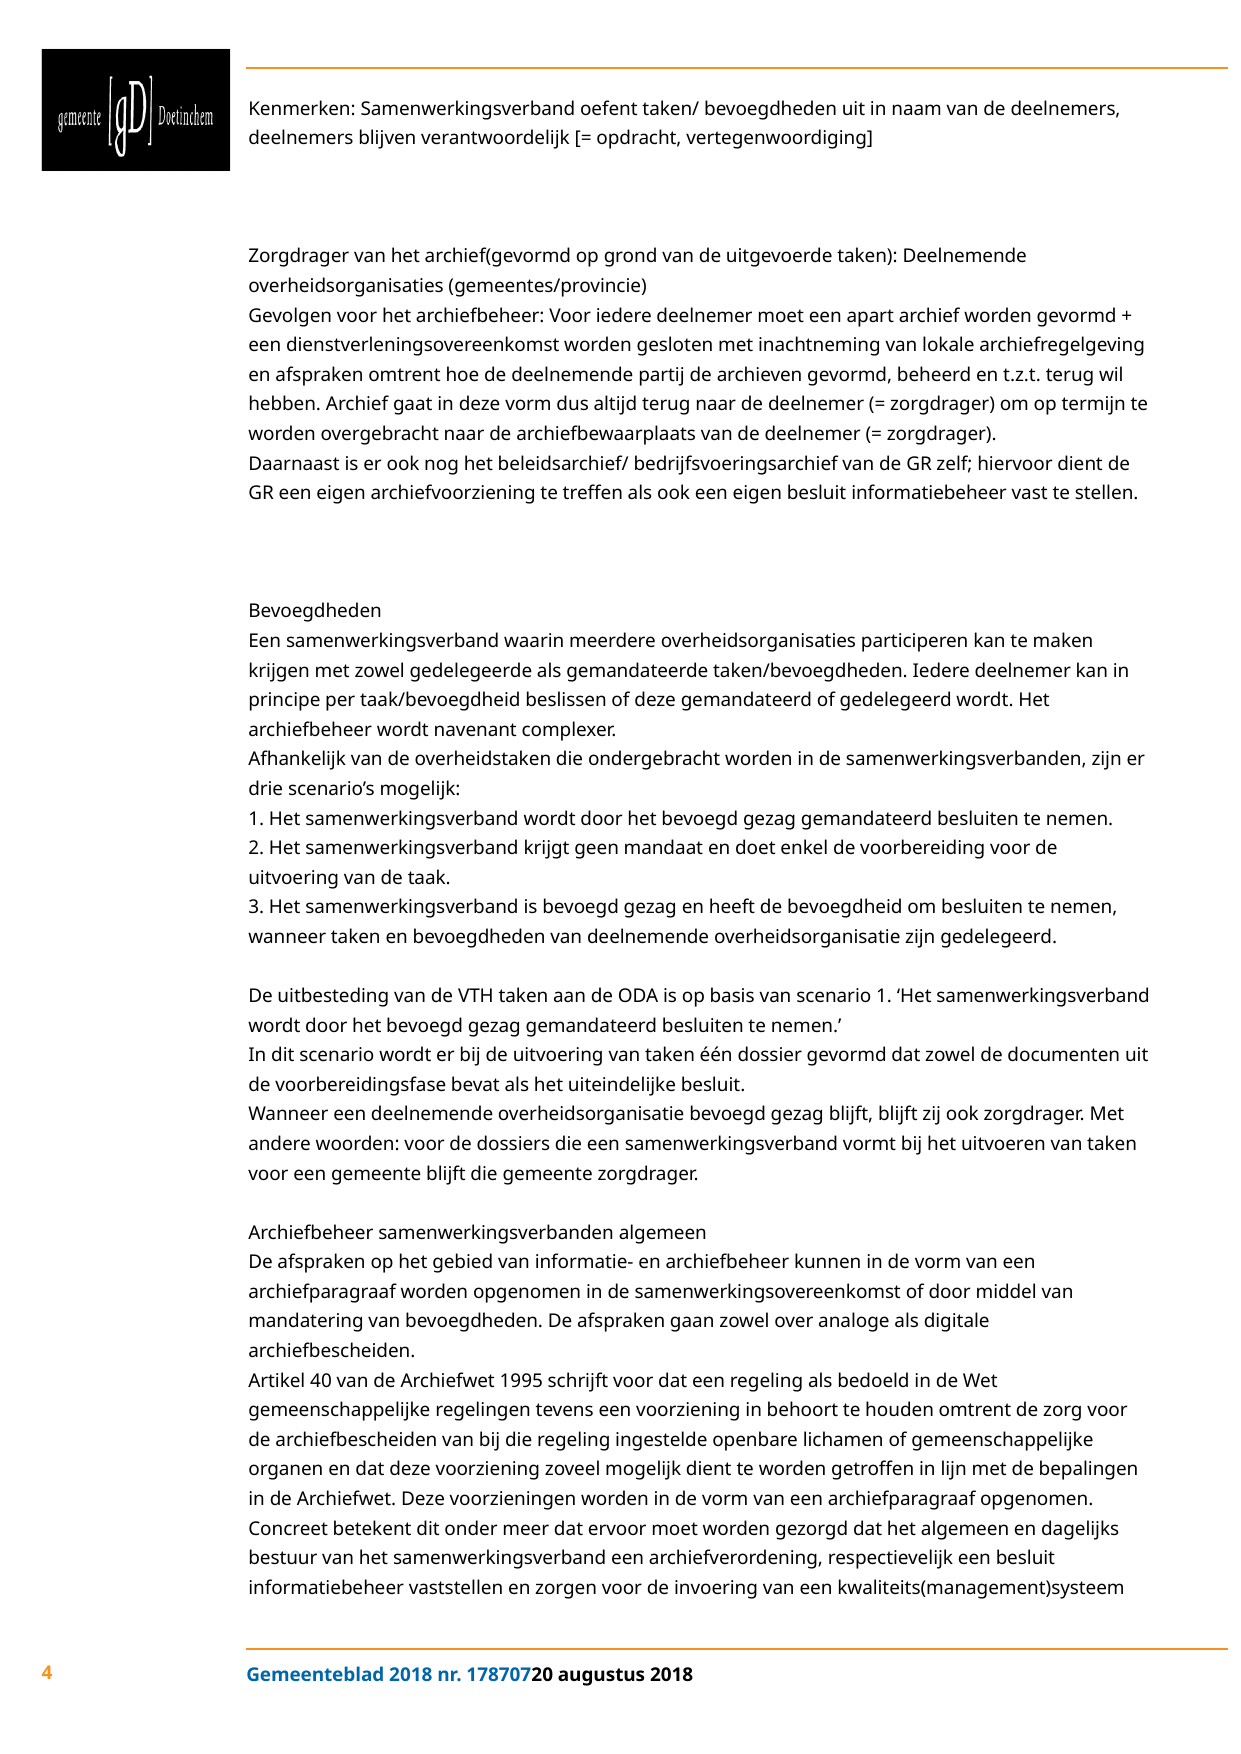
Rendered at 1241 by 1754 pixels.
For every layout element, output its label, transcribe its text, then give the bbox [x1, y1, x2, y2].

text Bevoegdheden [248, 598, 1152, 623]
text Een samenwerkingsverband waarin meerdere overheidsorganisaties participeren kan te maken krijgen met zowel gedelegeerde als gemandateerde taken/bevoegdheden. Iedere deelnemer kan in principe per taak/bevoegdheid beslissen of deze gemandateerd of gedelegeerd wordt. Het archiefbeheer wordt navenant complexer. [248, 627, 1152, 742]
text 2. Het samenwerkingsverband krijgt geen mandaat en doet enkel de voorbereiding voor de uitvoering van de taak. [248, 834, 1152, 890]
text Archiefbeheer samenwerkingsverbanden algemeen [248, 1219, 1152, 1245]
text Zorgdrager van het archief(gevormd op grond van de uitgevoerde taken): Deelnemende overheidsorganisaties (gemeentes/provincie) [248, 243, 1152, 298]
text Afhankelijk van de overheidstaken die ondergebracht worden in de samenwerkingsverbanden, zijn er drie scenario’s mogelijk: [248, 746, 1152, 801]
text Daarnaast is er ook nog het beleidsarchief/ bedrijfsvoeringsarchief van de GR zelf; hiervoor dient de GR een eigen archiefvoorziening te treffen als ook een eigen besluit informatiebeheer vast te stellen. [248, 450, 1152, 505]
text Concreet betekent dit onder meer dat ervoor moet worden gezorgd dat het algemeen en dagelijks bestuur van het samenwerkingsverband een archiefverordening, respectievelijk een besluit informatiebeheer vaststellen en zorgen voor de invoering van een kwaliteits(management)systeem [248, 1515, 1152, 1600]
text Gevolgen voor het archiefbeheer: Voor iedere deelnemer moet een apart archief worden gevormd + een dienstverleningsovereenkomst worden gesloten met inachtneming van lokale archiefregelgeving en afspraken omtrent hoe de deelnemende partij de archieven gevormd, beheerd en t.z.t. terug wil hebben. Archief gaat in deze vorm dus altijd terug naar de deelnemer (= zorgdrager) om op termijn te worden overgebracht naar de archiefbewaarplaats van de deelnemer (= zorgdrager). [248, 302, 1152, 446]
text Artikel 40 van de Archiefwet 1995 schrijft voor dat een regeling als bedoeld in de Wet gemeenschappelijke regelingen tevens een voorziening in behoort te houden omtrent de zorg voor de archiefbescheiden van bij die regeling ingestelde openbare lichamen of gemeenschappelijke organen en dat deze voorziening zoveel mogelijk dient te worden getroffen in lijn met de bepalingen in de Archiefwet. Deze voorzieningen worden in de vorm van een archiefparagraaf opgenomen. [248, 1367, 1152, 1511]
text Kenmerken: Samenwerkingsverband oefent taken/ bevoegdheden uit in naam van de deelnemers, deelnemers blijven verantwoordelijk [= opdracht, vertegenwoordiging] [248, 95, 1152, 150]
text De uitbesteding van de VTH taken aan de ODA is op basis van scenario 1. ‘Het samenwerkingsverband wordt door het bevoegd gezag gemandateerd besluiten te nemen.’ [248, 982, 1152, 1038]
text In dit scenario wordt er bij de uitvoering van taken één dossier gevormd dat zowel de documenten uit de voorbereidingsfase bevat als het uiteindelijke besluit. [248, 1041, 1152, 1097]
text 3. Het samenwerkingsverband is bevoegd gezag en heeft de bevoegdheid om besluiten te nemen, wanneer taken en bevoegdheden van deelnemende overheidsorganisatie zijn gedelegeerd. [248, 893, 1152, 949]
text De afspraken op het gebied van informatie- en archiefbeheer kunnen in de vorm van een archiefparagraaf worden opgenomen in de samenwerkingsovereenkomst of door middel van mandatering van bevoegdheden. De afspraken gaan zowel over analoge als digitale archiefbescheiden. [248, 1248, 1152, 1363]
picture [41, 47, 231, 172]
text 1. Het samenwerkingsverband wordt door het bevoegd gezag gemandateerd besluiten te nemen. [248, 805, 1152, 831]
text Wanneer een deelnemende overheidsorganisatie bevoegd gezag blijft, blijft zij ook zorgdrager. Met andere woorden: voor de dossiers die een samenwerkingsverband vormt bij het uitvoeren van taken voor een gemeente blijft die gemeente zorgdrager. [248, 1101, 1152, 1186]
